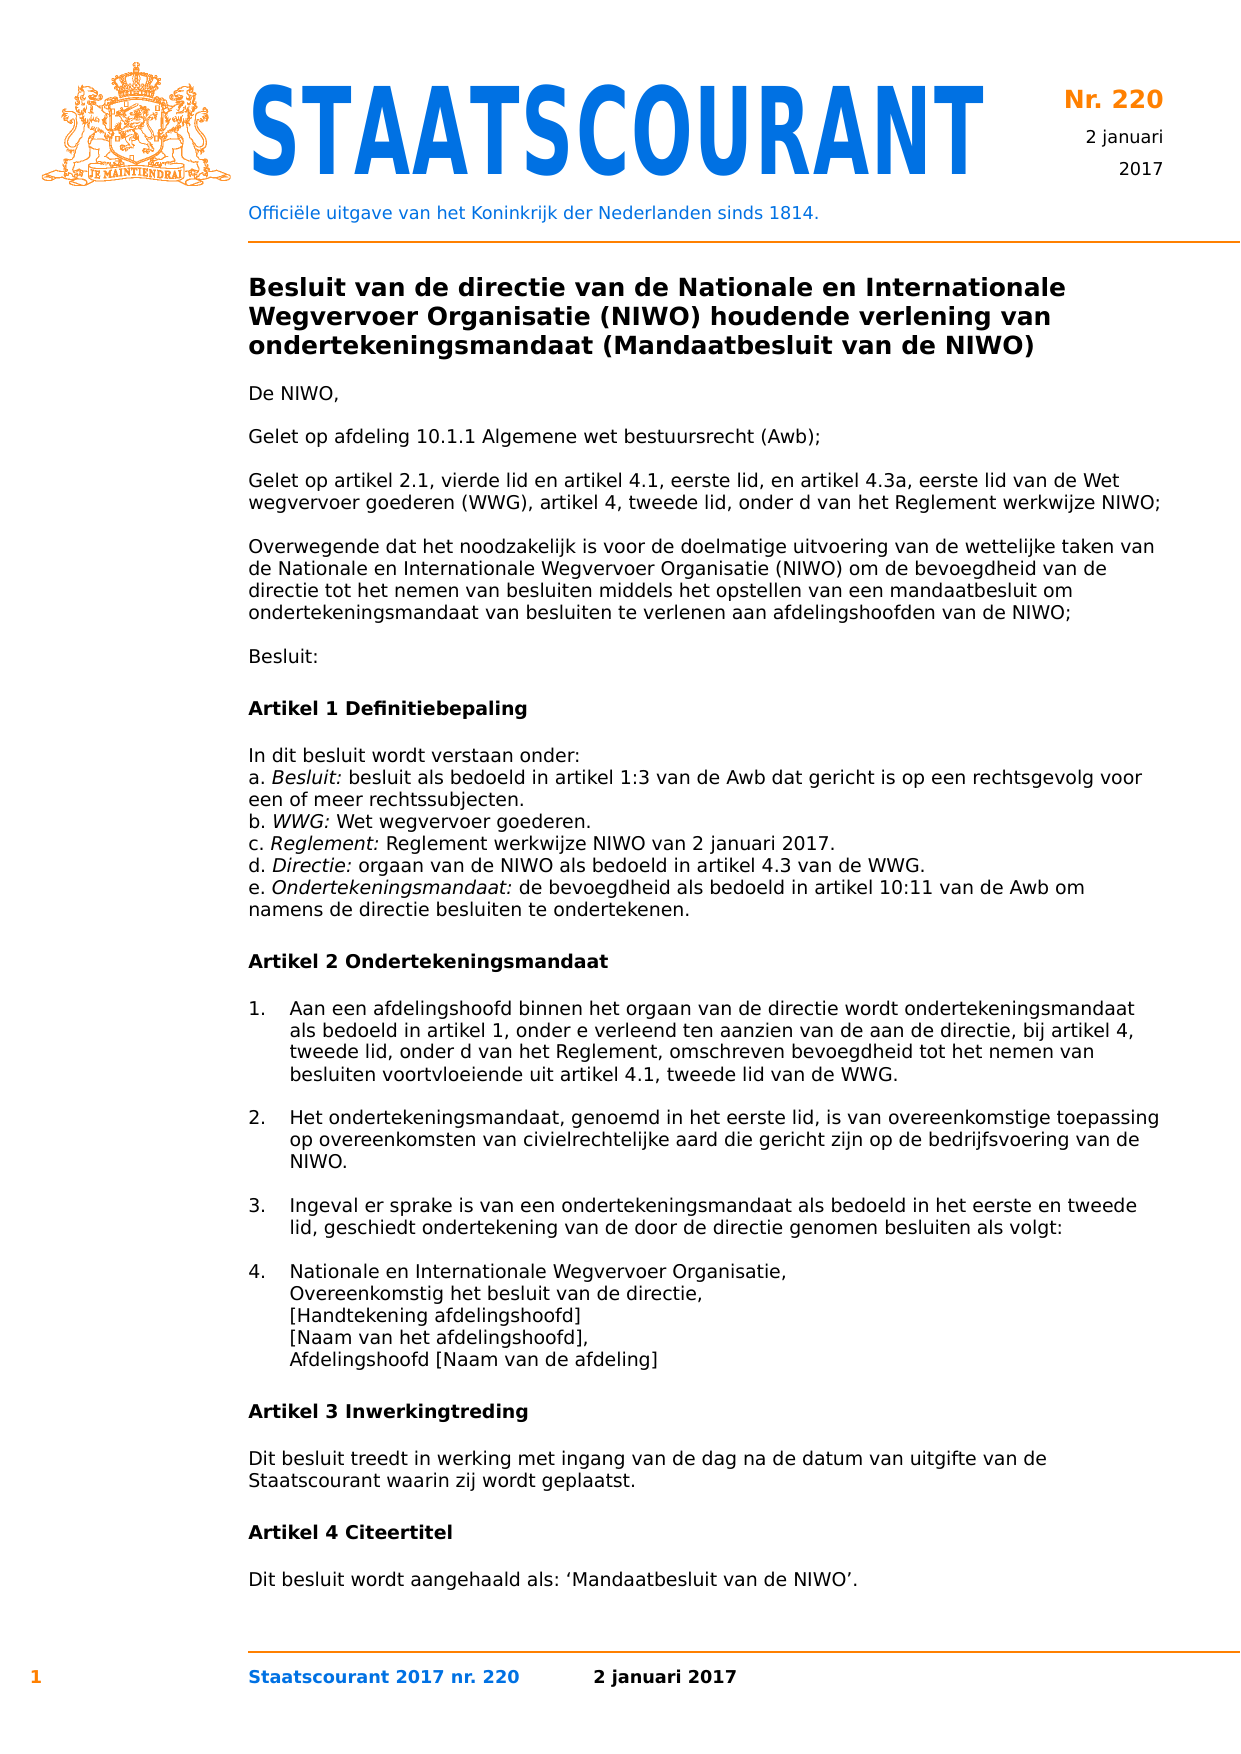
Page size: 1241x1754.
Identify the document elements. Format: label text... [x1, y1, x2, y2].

text Besluit: [248, 646, 1163, 668]
table_cell Officiële uitgave van het Koninkrijk der Nederlanden sinds 1814. [248, 203, 1240, 241]
subtitle Artikel 4 Citeertitel [248, 1522, 1163, 1544]
text 4. Nationale en Internationale Wegvervoer Organisatie, [248, 1261, 1163, 1283]
text 3. Ingeval er sprake is van een ondertekeningsmandaat als bedoeld in het eerste en tweede lid, geschiedt ondertekening van de door de directie genomen besluiten als volgt: [248, 1195, 1163, 1239]
text 2. Het ondertekeningsmandaat, genoemd in het eerste lid, is van overeenkomstige toepassing op overeenkomsten van civielrechtelijke aard die gericht zijn op de bedrijfsvoering van de NIWO. [248, 1107, 1163, 1173]
text In dit besluit wordt verstaan onder: [248, 745, 1163, 767]
text a. Besluit: besluit als bedoeld in artikel 1:3 van de Awb dat gericht is op een rechtsgevolg voor een of meer rechtssubjecten. [248, 767, 1163, 811]
text e. Ondertekeningsmandaat: de bevoegdheid als bedoeld in artikel 10:11 van de Awb om namens de directie besluiten te ondertekenen. [248, 877, 1163, 921]
text Dit besluit treedt in werking met ingang van de dag na de datum van uitgifte van de Staatscourant waarin zij wordt geplaatst. [248, 1448, 1163, 1492]
text [Handtekening afdelingshoofd] [289, 1305, 1163, 1327]
text Gelet op afdeling 10.1.1 Algemene wet bestuursrecht (Awb); [248, 426, 1163, 448]
text 1. Aan een afdelingshoofd binnen het orgaan van de directie wordt ondertekeningsmandaat als bedoeld in artikel 1, onder e verleend ten aanzien van de aan de directie, bij artikel 4, tweede lid, onder d van het Reglement, omschreven bevoegdheid tot het nemen van besluiten voortvloeiende uit artikel 4.1, tweede lid van de WWG. [248, 997, 1163, 1085]
text Dit besluit wordt aangehaald als: ‘Mandaatbesluit van de NIWO’. [248, 1569, 1163, 1591]
picture [41, 62, 231, 186]
text De NIWO, [248, 382, 1163, 404]
text b. WWG: Wet wegvervoer goederen. [248, 811, 1163, 833]
text [Naam van het afdelingshoofd], [289, 1327, 1163, 1349]
text d. Directie: orgaan van de NIWO als bedoeld in artikel 4.3 van de WWG. [248, 854, 1163, 877]
table_cell 2017 [998, 153, 1240, 203]
text Overwegende dat het noodzakelijk is voor de doelmatige uitvoering van de wettelijke taken van de Nationale en Internationale Wegvervoer Organisatie (NIWO) om de bevoegdheid van de directie tot het nemen van besluiten middels het opstellen van een mandaatbesluit om ondertekeningsmandaat van besluiten te verlenen aan afdelingshoofden van de NIWO; [248, 536, 1163, 624]
subtitle Artikel 3 Inwerkingtreding [248, 1401, 1163, 1423]
text Overeenkomstig het besluit van de directie, [289, 1283, 1163, 1305]
text Gelet op artikel 2.1, vierde lid en artikel 4.1, eerste lid, en artikel 4.3a, eerste lid van de Wet wegvervoer goederen (WWG), artikel 4, tweede lid, onder d van het Reglement werkwijze NIWO; [248, 470, 1163, 514]
subtitle Artikel 1 Definitiebepaling [248, 698, 1163, 720]
table_header [25, 62, 248, 241]
text Afdelingshoofd [Naam van de afdeling] [289, 1349, 1163, 1371]
table_header STAATSCOURANT [248, 62, 998, 203]
table_header Nr. 220 [998, 62, 1240, 121]
table_cell 2 januari [998, 121, 1240, 153]
text c. Reglement: Reglement werkwijze NIWO van 2 januari 2017. [248, 833, 1163, 854]
subtitle Artikel 2 Ondertekeningsmandaat [248, 951, 1163, 972]
subtitle Besluit van de directie van de Nationale en Internationale Wegvervoer Organisatie (NIWO) houdende verlening van ondertekeningsmandaat (Mandaatbesluit van de NIWO) [248, 273, 1163, 361]
